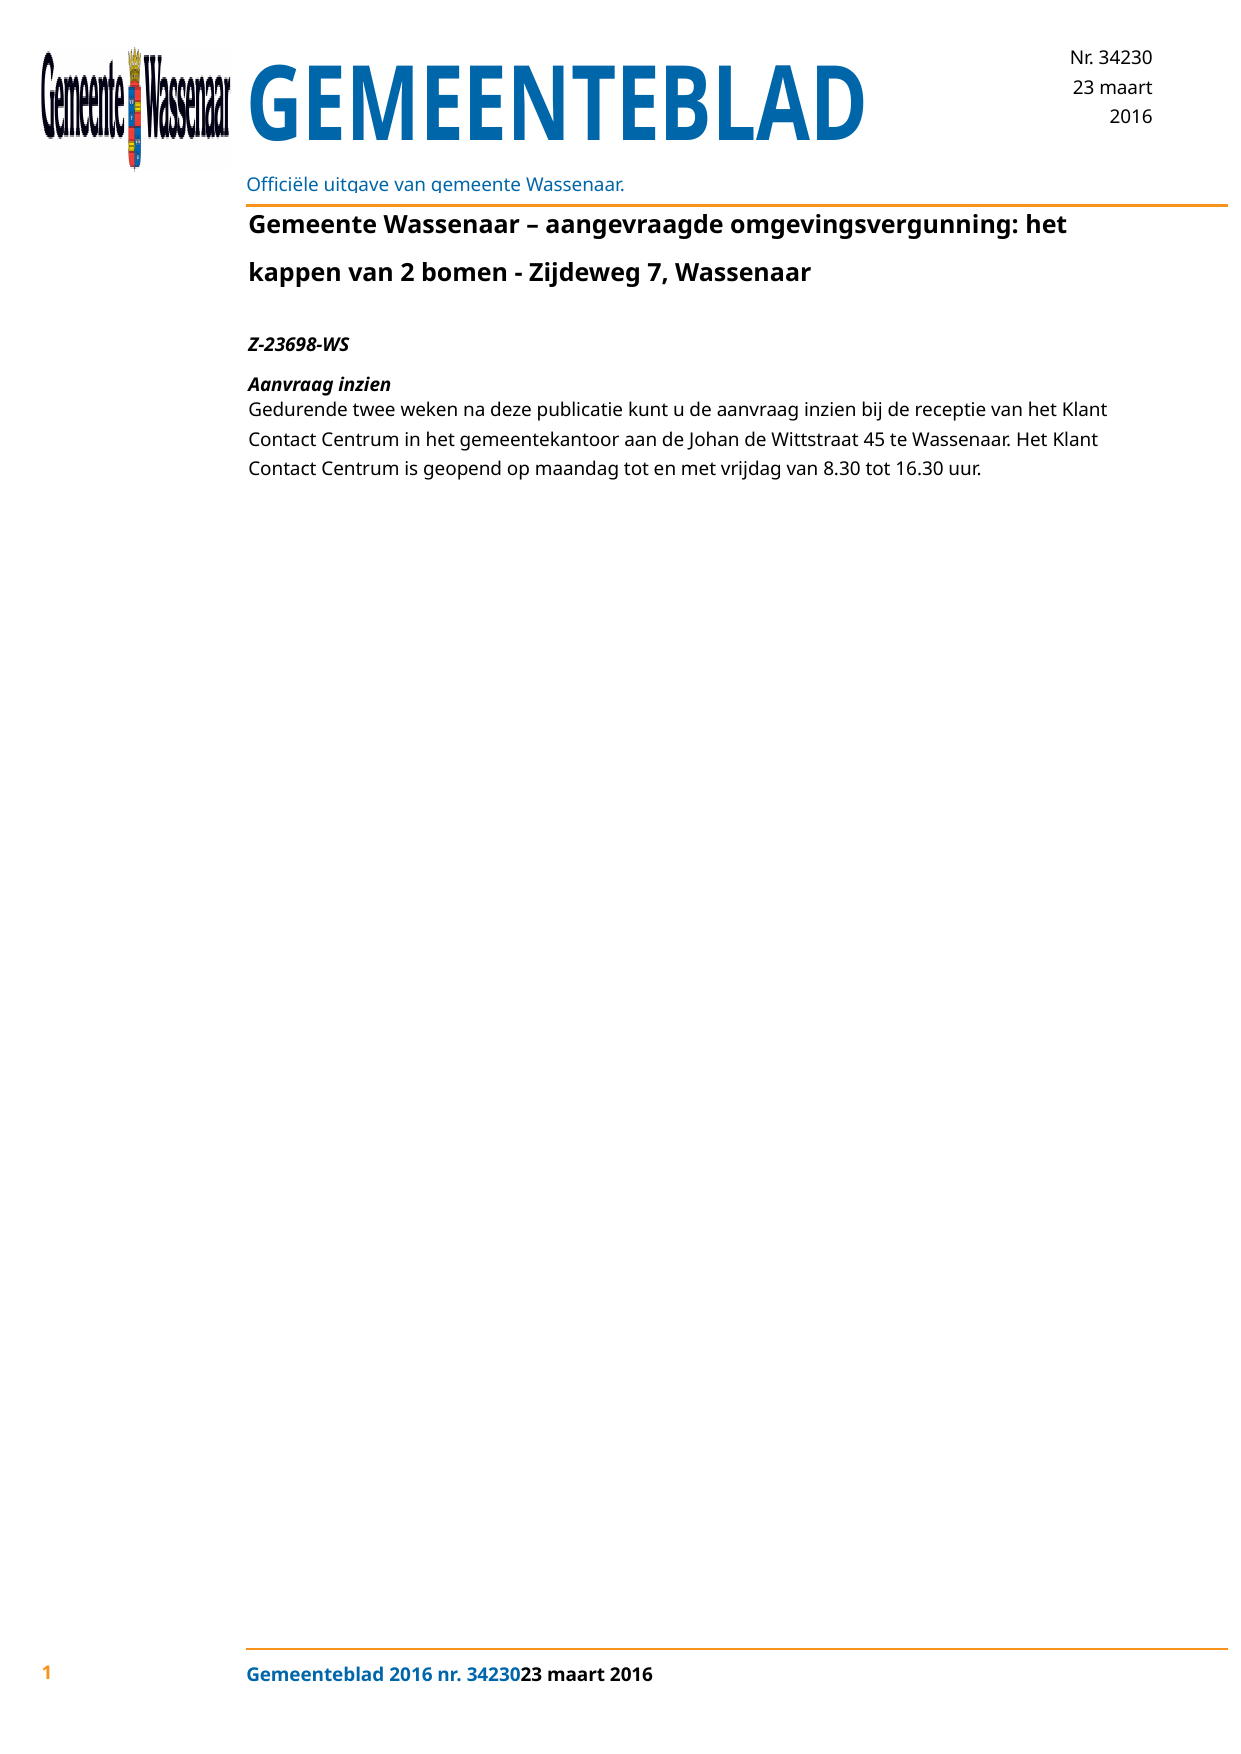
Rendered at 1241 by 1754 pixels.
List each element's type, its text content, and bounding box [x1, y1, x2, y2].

text Gedurende twee weken na deze publicatie kunt u de aanvraag inzien bij de receptie van het Klant Contact Centrum in het gemeentekantoor aan de Johan de Wittstraat 45 te Wassenaar. Het Klant Contact Centrum is geopend op maandag tot en met vrijdag van 8.30 tot 16.30 uur. [248, 396, 1152, 481]
text Gemeente Wassenaar – aangevraagde omgevingsvergunning: het kappen van 2 bomen - Zijdeweg 7, Wassenaar [248, 207, 1152, 288]
picture [41, 47, 231, 172]
text Z-23698-WS [248, 331, 1152, 357]
text Aanvraag inzien [248, 371, 1152, 396]
